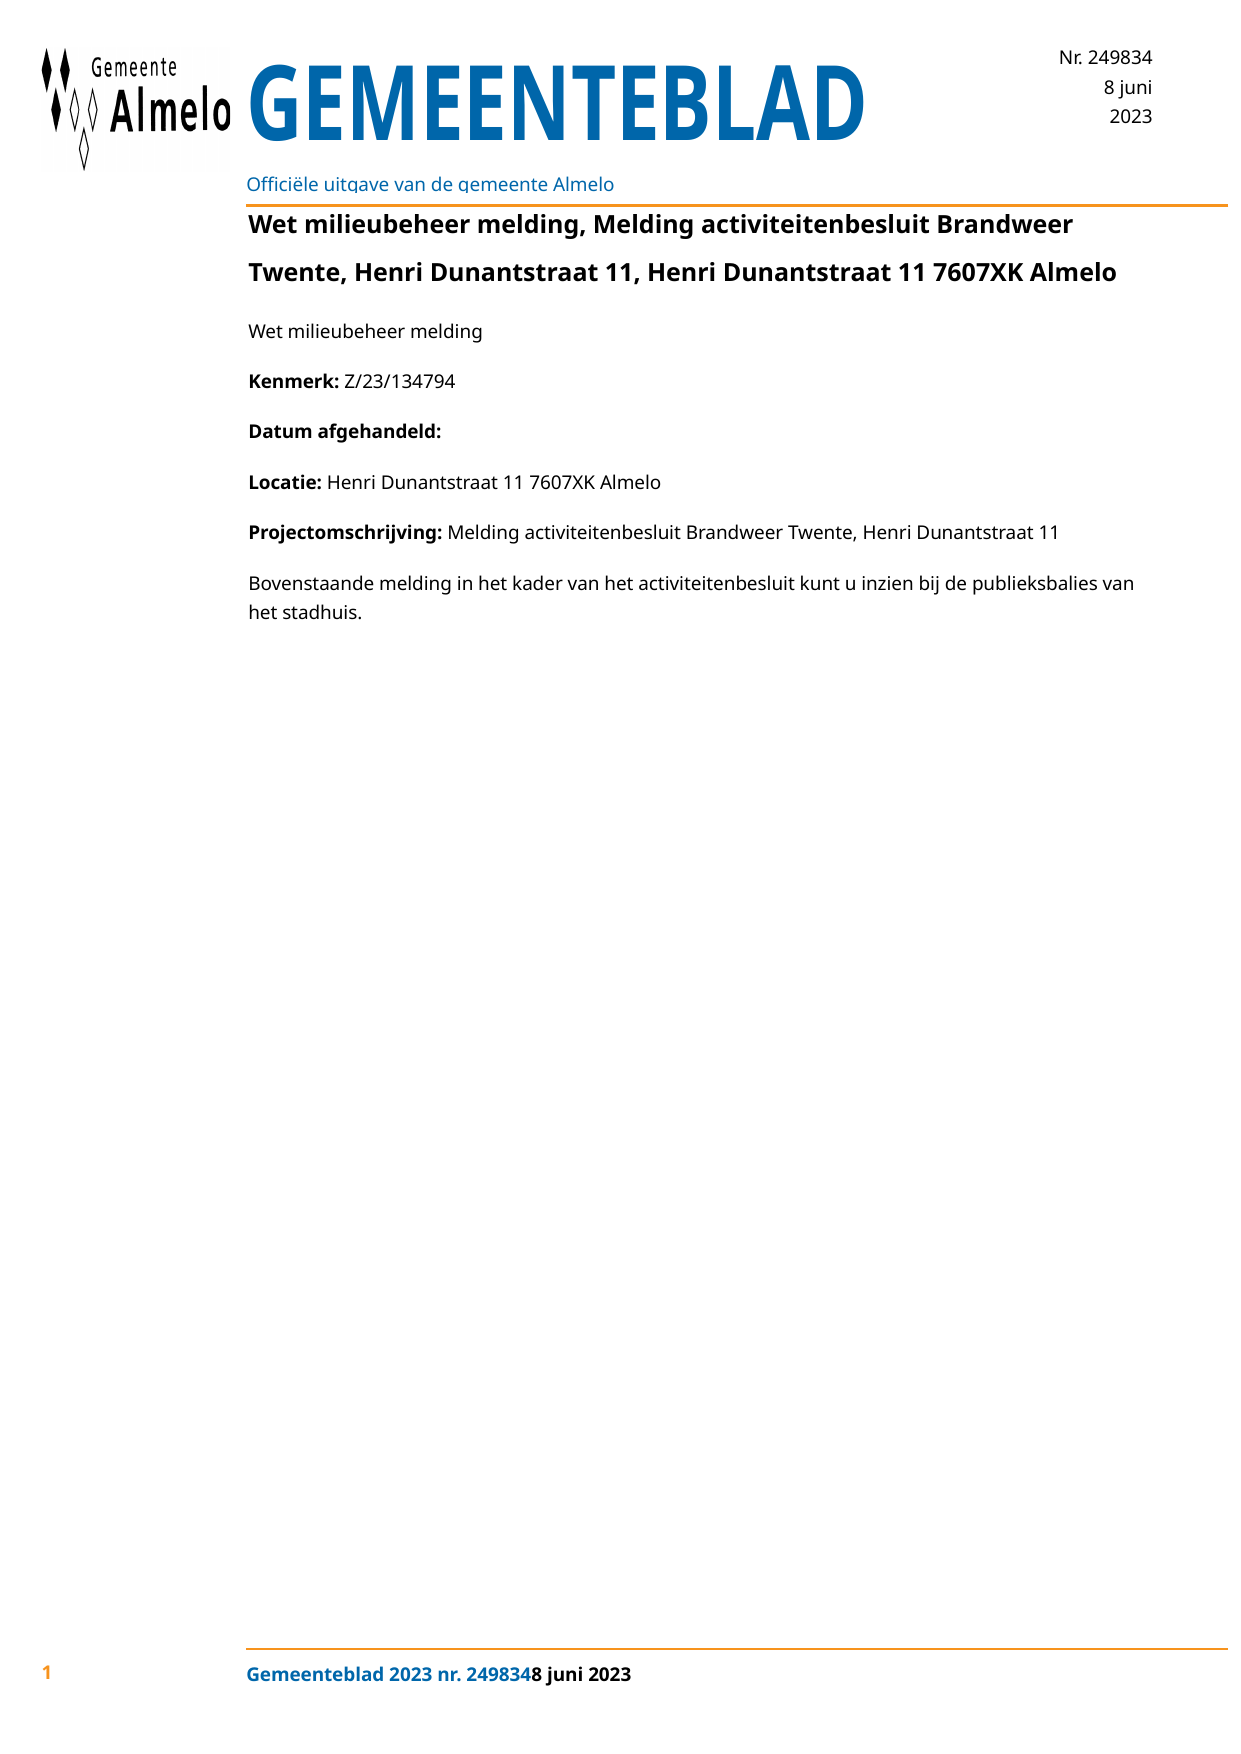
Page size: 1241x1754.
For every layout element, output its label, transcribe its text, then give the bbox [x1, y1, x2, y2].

text Locatie: Henri Dunantstraat 11 7607XK Almelo [248, 469, 1152, 495]
text Kenmerk: Z/23/134794 [248, 368, 1152, 394]
text Bovenstaande melding in het kader van het activiteitenbesluit kunt u inzien bij de publieksbalies van het stadhuis. [248, 570, 1152, 625]
text Projectomschrijving: Melding activiteitenbesluit Brandweer Twente, Henri Dunantstraat 11 [248, 519, 1152, 545]
picture [41, 47, 231, 172]
text Wet milieubeheer melding, Melding activiteitenbesluit Brandweer Twente, Henri Dunantstraat 11, Henri Dunantstraat 11 7607XK Almelo [248, 207, 1152, 288]
text Wet milieubeheer melding [248, 318, 1152, 344]
text Datum afgehandeld: [248, 419, 1152, 444]
